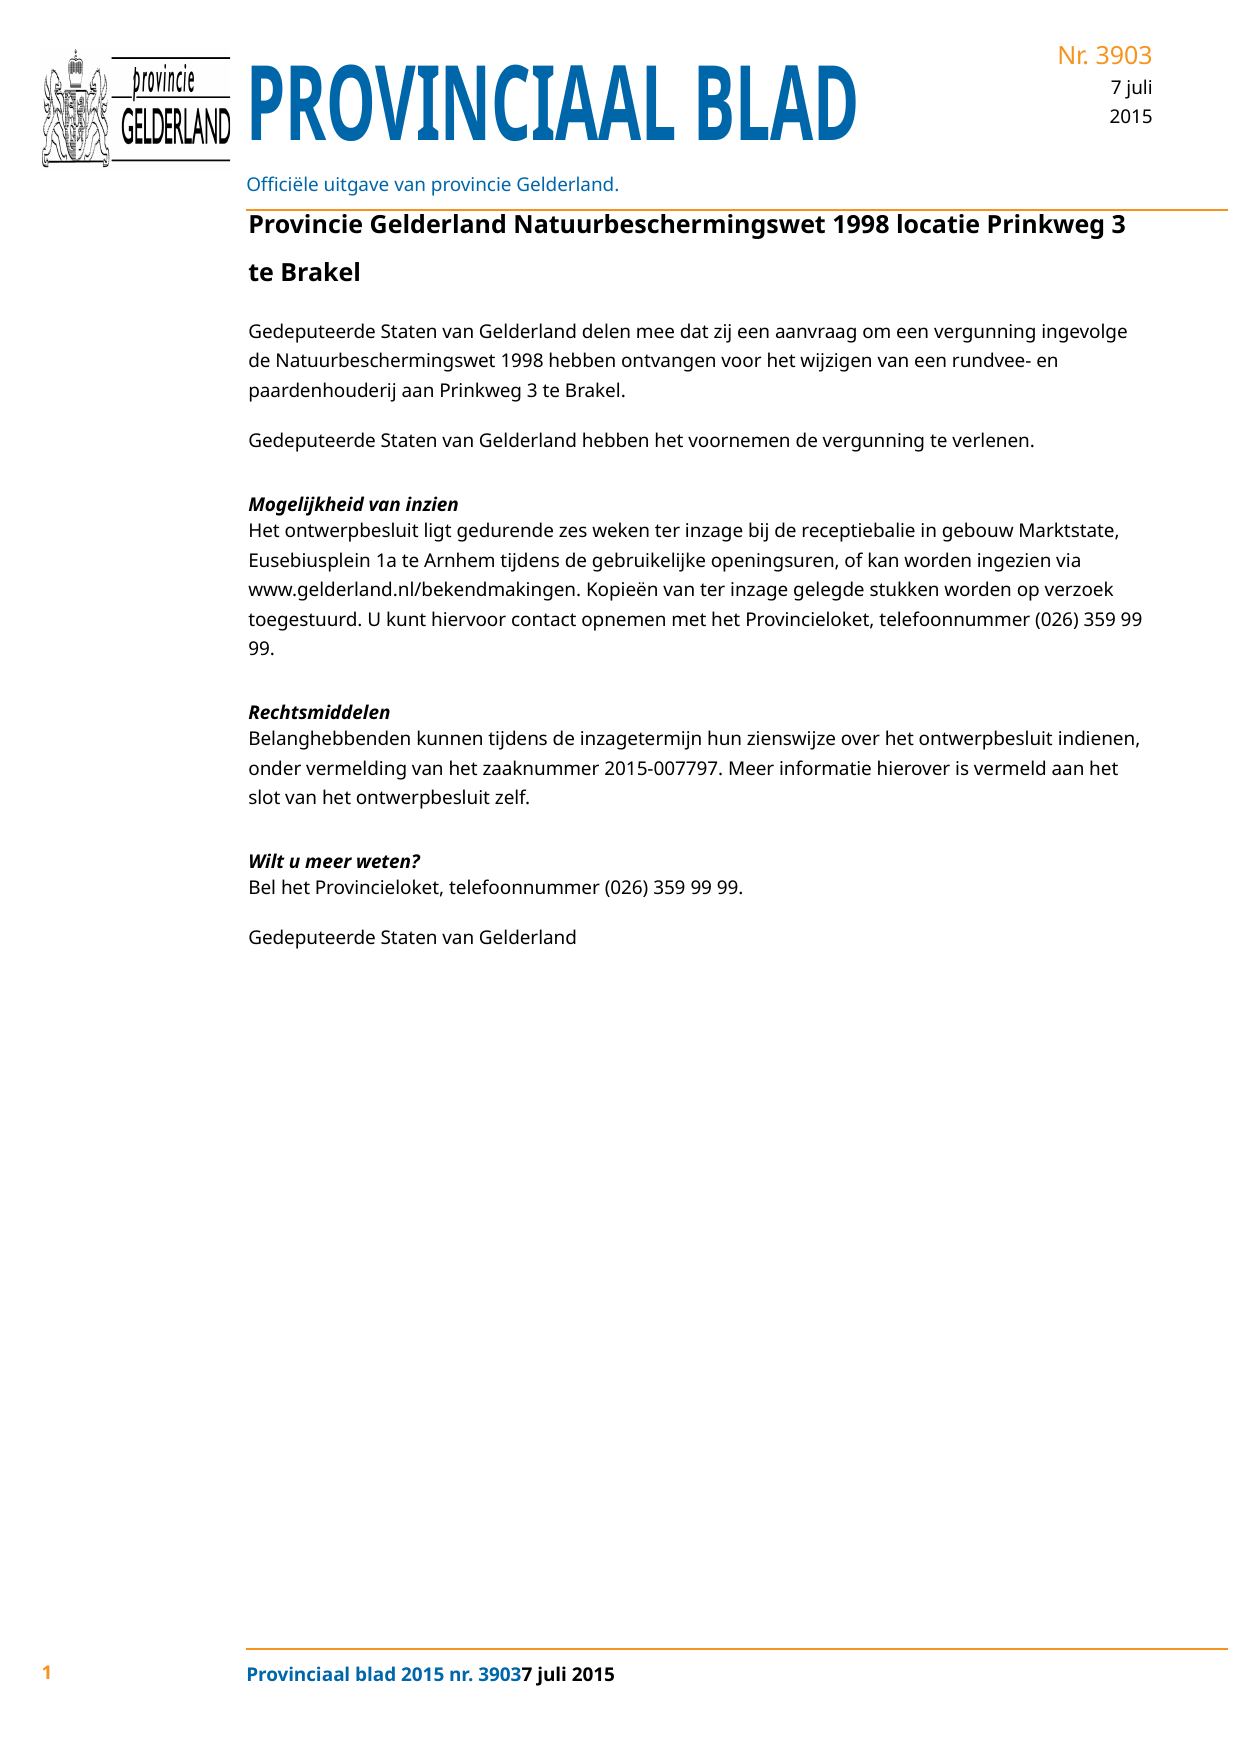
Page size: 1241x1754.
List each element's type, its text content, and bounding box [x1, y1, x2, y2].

text Mogelijkheid van inzien [248, 491, 1152, 517]
text Het ontwerpbesluit ligt gedurende zes weken ter inzage bij de receptiebalie in gebouw Marktstate, Eusebiusplein 1a te Arnhem tijdens de gebruikelijke openingsuren, of kan worden ingezien via www.gelderland.nl/bekendmakingen. Kopieën van ter inzage gelegde stukken worden op verzoek toegestuurd. U kunt hiervoor contact opnemen met het Provincieloket, telefoonnummer (026) 359 99 99. [248, 517, 1152, 661]
picture [41, 47, 231, 172]
text Bel het Provincieloket, telefoonnummer (026) 359 99 99. [248, 874, 1152, 900]
text Belanghebbenden kunnen tijdens de inzagetermijn hun zienswijze over het ontwerpbesluit indienen, onder vermelding van het zaaknummer 2015-007797. Meer informatie hierover is vermeld aan het slot van het ontwerpbesluit zelf. [248, 725, 1152, 810]
text Gedeputeerde Staten van Gelderland hebben het voornemen de vergunning te verlenen. [248, 427, 1152, 453]
text Gedeputeerde Staten van Gelderland [248, 924, 1152, 950]
text Wilt u meer weten? [248, 848, 1152, 874]
text Gedeputeerde Staten van Gelderland delen mee dat zij een aanvraag om een vergunning ingevolge de Natuurbeschermingswet 1998 hebben ontvangen voor het wijzigen van een rundvee- en paardenhouderij aan Prinkweg 3 te Brakel. [248, 318, 1152, 403]
text Provincie Gelderland Natuurbeschermingswet 1998 locatie Prinkweg 3 te Brakel [248, 211, 1152, 288]
text Rechtsmiddelen [248, 699, 1152, 725]
